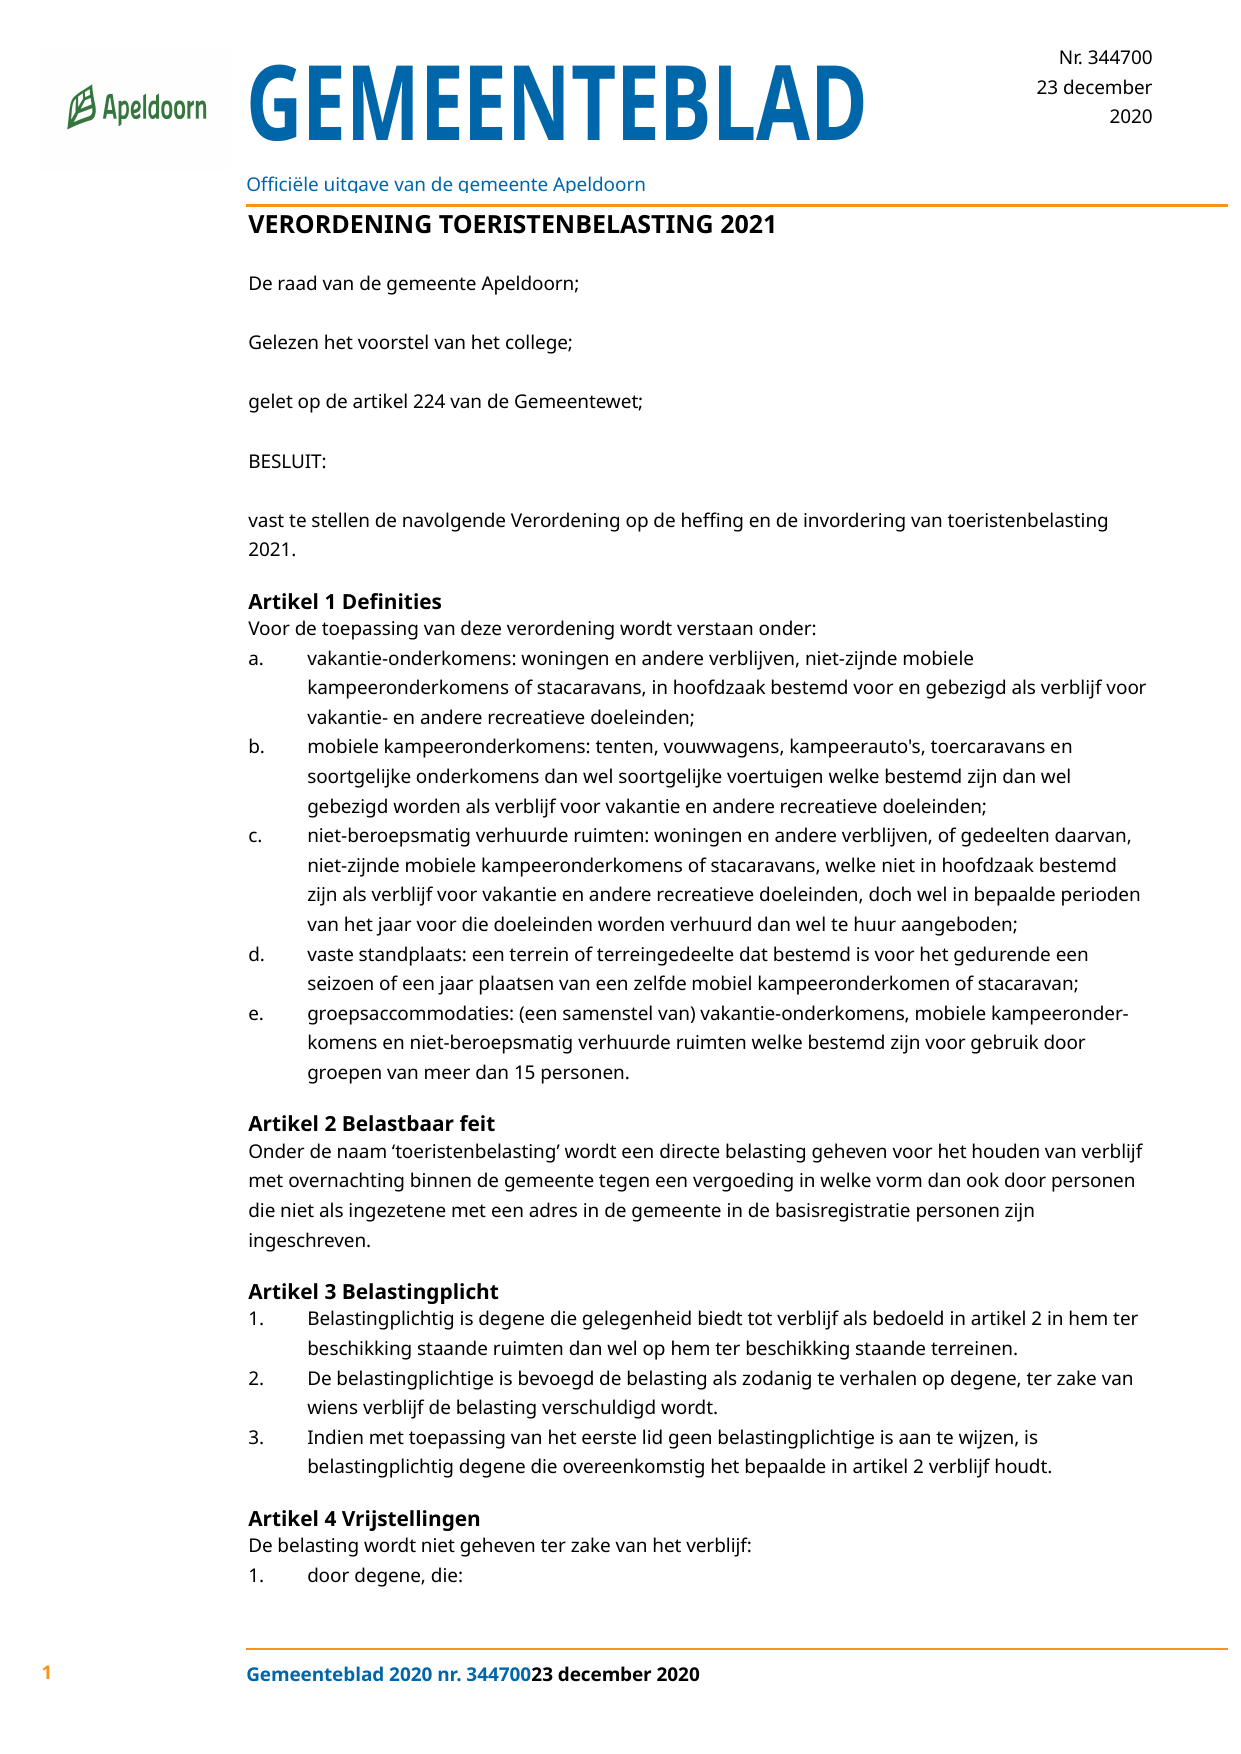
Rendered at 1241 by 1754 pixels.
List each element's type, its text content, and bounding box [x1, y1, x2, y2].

text vast te stellen de navolgende Verordening op de heffing en de invordering van toeristenbelasting 2021. [248, 507, 1152, 562]
list Belastingplichtig is degene die gelegenheid biedt tot verblijf als bedoeld in artikel 2 in hem ter beschikking staande ruimten dan wel op hem ter beschikking staande terreinen. [248, 1306, 1152, 1361]
list Indien met toepassing van het eerste lid geen belastingplichtige is aan te wijzen, is belastingplichtig degene die overeenkomstig het bepaalde in artikel 2 verblijf houdt. [248, 1424, 1152, 1479]
text Gelezen het voorstel van het college; [248, 329, 1152, 355]
picture [41, 47, 231, 172]
list De belastingplichtige is bevoegd de belasting als zodanig te verhalen op degene, ter zake van wiens verblijf de belasting verschuldigd wordt. [248, 1365, 1152, 1420]
text Voor de toepassing van deze verordening wordt verstaan onder: [248, 615, 1152, 641]
list groepsaccommodaties: (een samenstel van) vakantie-onderkomens, mobiele kampeeronder-komens en niet-beroepsmatig verhuurde ruimten welke bestemd zijn voor gebruik door groepen van meer dan 15 personen. [248, 1000, 1152, 1085]
text Onder de naam ‘toeristenbelasting’ wordt een directe belasting geheven voor het houden van verblijf met overnachting binnen de gemeente tegen een vergoeding in welke vorm dan ook door personen die niet als ingezetene met een adres in de gemeente in de basisregistratie personen zijn ingeschreven. [248, 1138, 1152, 1252]
list vaste standplaats: een terrein of terreingedeelte dat bestemd is voor het gedurende een seizoen of een jaar plaatsen van een zelfde mobiel kampeeronderkomen of stacaravan; [248, 941, 1152, 996]
text VERORDENING TOERISTENBELASTING 2021 [248, 207, 1152, 241]
list mobiele kampeeronderkomens: tenten, vouwwagens, kampeerauto's, toercaravans en soortgelijke onderkomens dan wel soortgelijke voertuigen welke bestemd zijn dan wel gebezigd worden als verblijf voor vakantie en andere recreatieve doeleinden; [248, 734, 1152, 819]
text De belasting wordt niet geheven ter zake van het verblijf: [248, 1532, 1152, 1558]
text De raad van de gemeente Apeldoorn; [248, 270, 1152, 296]
text BESLUIT: [248, 448, 1152, 473]
list door degene, die: [248, 1562, 1152, 1588]
text Artikel 1 Definities [248, 587, 1152, 615]
list niet-beroepsmatig verhuurde ruimten: woningen en andere verblijven, of gedeelten daarvan, niet-zijnde mobiele kampeeronderkomens of stacaravans, welke niet in hoofdzaak bestemd zijn als verblijf voor vakantie en andere recreatieve doeleinden, doch wel in bepaalde perioden van het jaar voor die doeleinden worden verhuurd dan wel te huur aangeboden; [248, 822, 1152, 937]
list vakantie-onderkomens: woningen en andere verblijven, niet-zijnde mobiele kampeeronderkomens of stacaravans, in hoofdzaak bestemd voor en gebezigd als verblijf voor vakantie- en andere recreatieve doeleinden; [248, 645, 1152, 730]
text Artikel 4 Vrijstellingen [248, 1504, 1152, 1532]
text Artikel 3 Belastingplicht [248, 1277, 1152, 1306]
text Artikel 2 Belastbaar feit [248, 1109, 1152, 1138]
text gelet op de artikel 224 van de Gemeentewet; [248, 389, 1152, 414]
